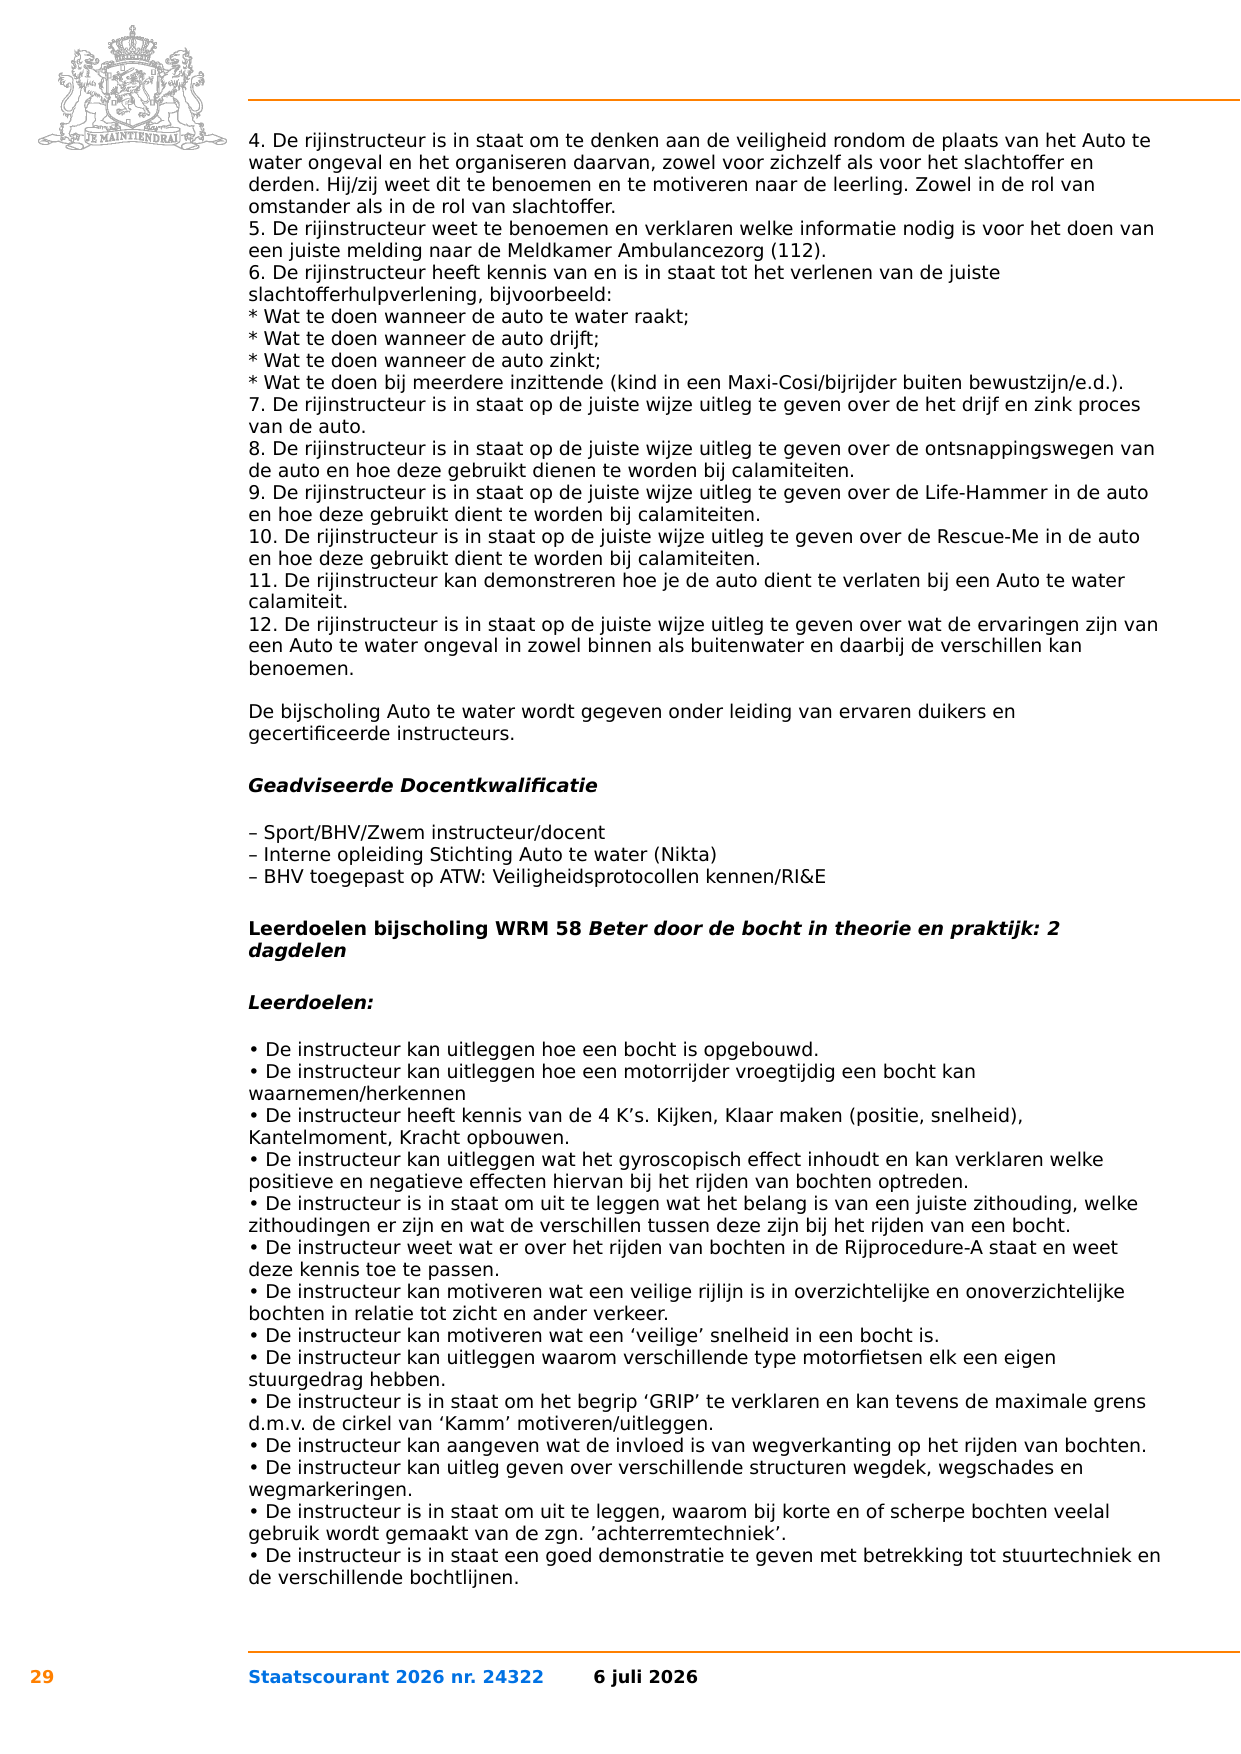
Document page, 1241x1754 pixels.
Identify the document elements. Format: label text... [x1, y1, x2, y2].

text • De instructeur kan uitleg geven over verschillende structuren wegdek, wegschades en wegmarkeringen. [248, 1457, 1163, 1501]
text 4. De rijinstructeur is in staat om te denken aan de veiligheid rondom de plaats van het Auto te water ongeval en het organiseren daarvan, zowel voor zichzelf als voor het slachtoffer en derden. Hij/zij weet dit te benoemen en te motiveren naar de leerling. Zowel in de rol van omstander als in de rol van slachtoffer. [248, 130, 1163, 218]
text • De instructeur is in staat om uit te leggen wat het belang is van een juiste zithouding, welke zithoudingen er zijn en wat de verschillen tussen deze zijn bij het rijden van een bocht. [248, 1193, 1163, 1237]
text – Interne opleiding Stichting Auto te water (Nikta) [248, 844, 1163, 866]
subtitle Leerdoelen bijscholing WRM 58 Beter door de bocht in theorie en praktijk: 2 dagdelen [248, 918, 1163, 962]
text 5. De rijinstructeur weet te benoemen en verklaren welke informatie nodig is voor het doen van een juiste melding naar de Meldkamer Ambulancezorg (112). [248, 218, 1163, 262]
text • De instructeur kan uitleggen hoe een bocht is opgebouwd. [248, 1039, 1163, 1061]
text * Wat te doen wanneer de auto zinkt; [248, 350, 1163, 372]
text • De instructeur kan motiveren wat een veilige rijlijn is in overzichtelijke en onoverzichtelijke bochten in relatie tot zicht en ander verkeer. [248, 1281, 1163, 1325]
text 8. De rijinstructeur is in staat op de juiste wijze uitleg te geven over de ontsnappingswegen van de auto en hoe deze gebruikt dienen te worden bij calamiteiten. [248, 438, 1163, 482]
text • De instructeur kan uitleggen waarom verschillende type motorfietsen elk een eigen stuurgedrag hebben. [248, 1347, 1163, 1391]
text • De instructeur kan uitleggen wat het gyroscopisch effect inhoudt en kan verklaren welke positieve en negatieve effecten hiervan bij het rijden van bochten optreden. [248, 1149, 1163, 1193]
text 9. De rijinstructeur is in staat op de juiste wijze uitleg te geven over de Life-Hammer in de auto en hoe deze gebruikt dient te worden bij calamiteiten. [248, 482, 1163, 526]
text • De instructeur is in staat om uit te leggen, waarom bij korte en of scherpe bochten veelal gebruik wordt gemaakt van de zgn. ’achterremtechniek’. [248, 1501, 1163, 1544]
text • De instructeur kan uitleggen hoe een motorrijder vroegtijdig een bocht kan waarnemen/herkennen [248, 1061, 1163, 1105]
text * Wat te doen wanneer de auto drijft; [248, 328, 1163, 350]
text * Wat te doen bij meerdere inzittende (kind in een Maxi-Cosi/bijrijder buiten bewustzijn/e.d.). [248, 372, 1163, 394]
text 6. De rijinstructeur heeft kennis van en is in staat tot het verlenen van de juiste slachtofferhulpverlening, bijvoorbeeld: [248, 262, 1163, 306]
text 12. De rijinstructeur is in staat op de juiste wijze uitleg te geven over wat de ervaringen zijn van een Auto te water ongeval in zowel binnen als buitenwater en daarbij de verschillen kan benoemen. [248, 613, 1163, 679]
text – Sport/BHV/Zwem instructeur/docent [248, 822, 1163, 844]
text • De instructeur kan aangeven wat de invloed is van wegverkanting op het rijden van bochten. [248, 1435, 1163, 1457]
text • De instructeur is in staat om het begrip ‘GRIP’ te verklaren en kan tevens de maximale grens d.m.v. de cirkel van ‘Kamm’ motiveren/uitleggen. [248, 1391, 1163, 1435]
text 7. De rijinstructeur is in staat op de juiste wijze uitleg te geven over de het drijf en zink proces van de auto. [248, 394, 1163, 438]
text • De instructeur heeft kennis van de 4 K’s. Kijken, Klaar maken (positie, snelheid), Kantelmoment, Kracht opbouwen. [248, 1105, 1163, 1149]
text • De instructeur weet wat er over het rijden van bochten in de Rijprocedure-A staat en weet deze kennis toe te passen. [248, 1237, 1163, 1281]
text * Wat te doen wanneer de auto te water raakt; [248, 306, 1163, 328]
text • De instructeur kan motiveren wat een ‘veilige’ snelheid in een bocht is. [248, 1325, 1163, 1347]
text 10. De rijinstructeur is in staat op de juiste wijze uitleg te geven over de Rescue-Me in de auto en hoe deze gebruikt dient te worden bij calamiteiten. [248, 526, 1163, 569]
picture [38, 25, 227, 150]
subtitle Leerdoelen: [248, 992, 1163, 1014]
text – BHV toegepast op ATW: Veiligheidsprotocollen kennen/RI&E [248, 866, 1163, 888]
text De bijscholing Auto te water wordt gegeven onder leiding van ervaren duikers en gecertificeerde instructeurs. [248, 701, 1163, 745]
text • De instructeur is in staat een goed demonstratie te geven met betrekking tot stuurtechniek en de verschillende bochtlijnen. [248, 1544, 1163, 1588]
text 11. De rijinstructeur kan demonstreren hoe je de auto dient te verlaten bij een Auto te water calamiteit. [248, 569, 1163, 613]
subtitle Geadviseerde Docentkwalificatie [248, 775, 1163, 797]
